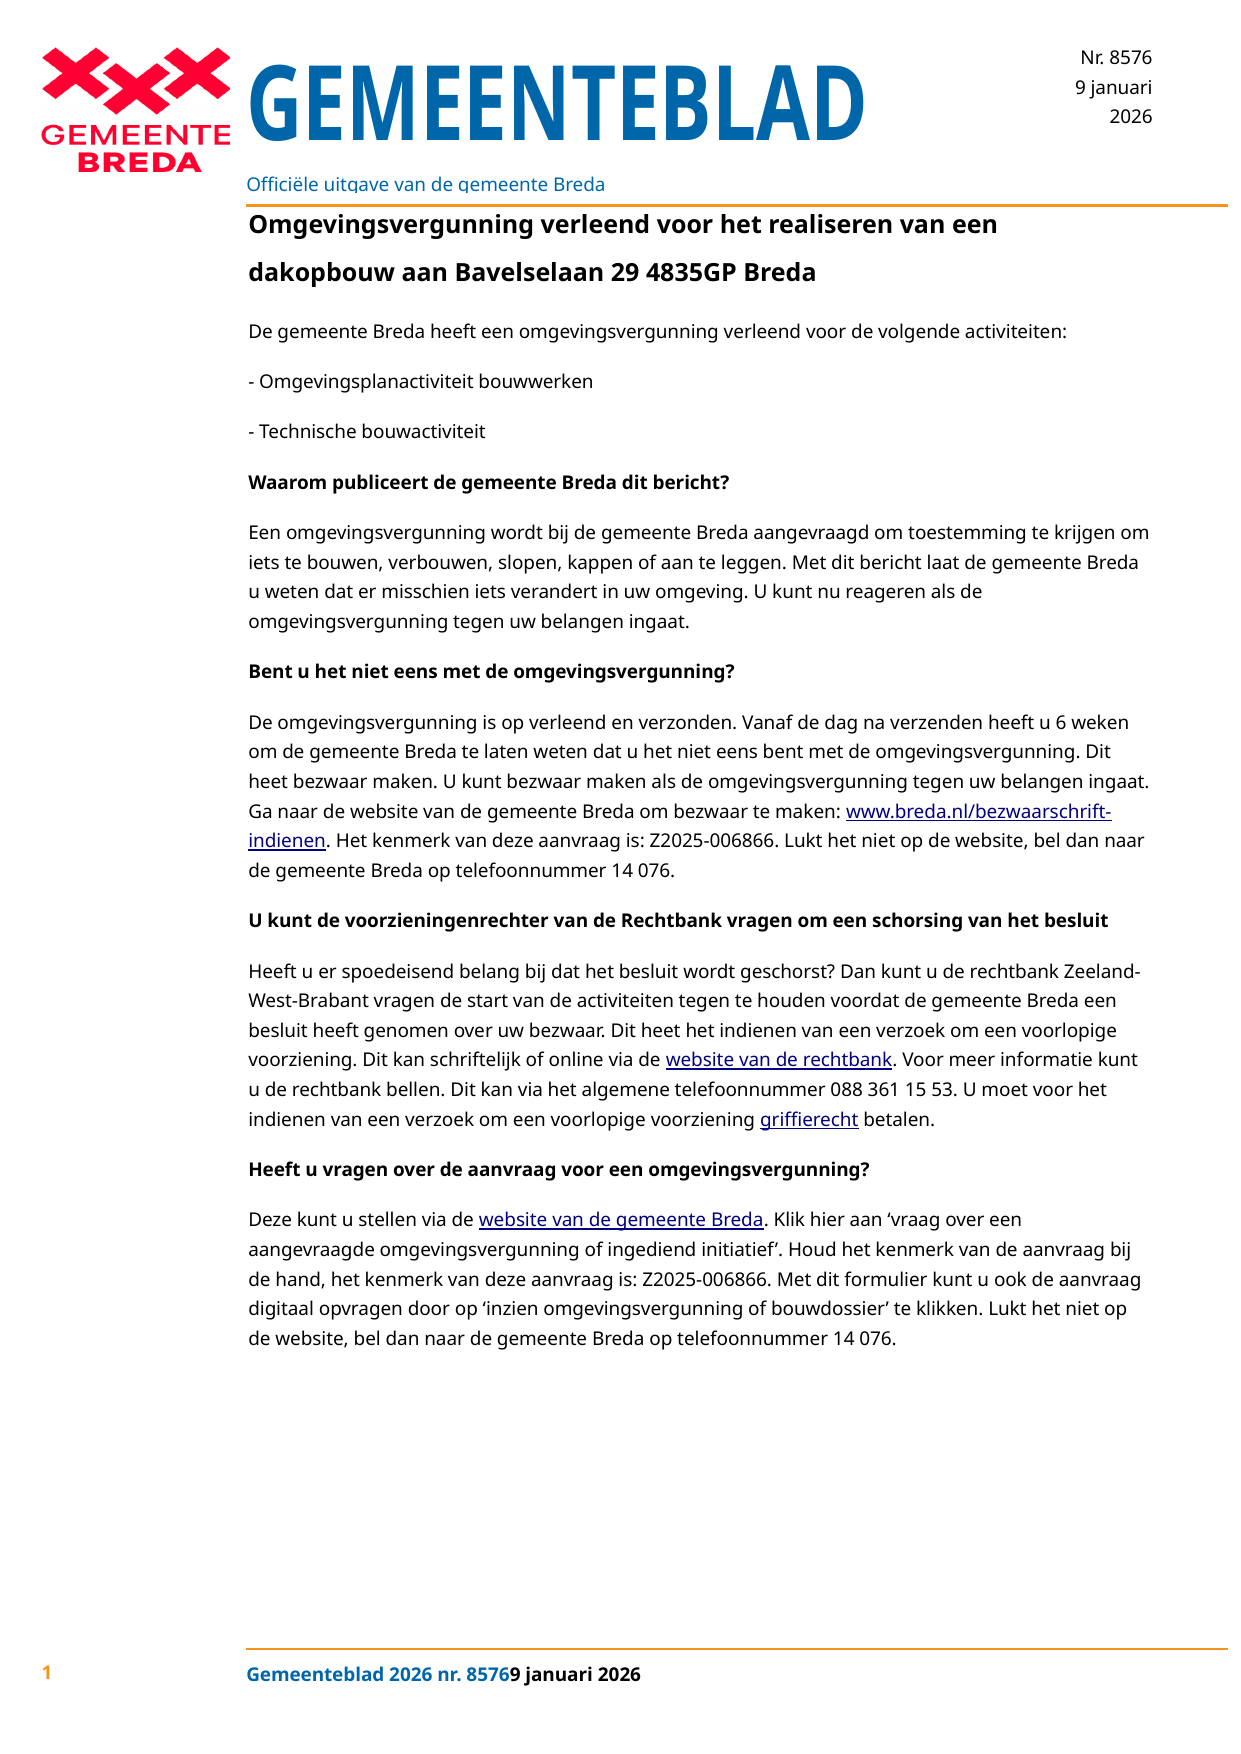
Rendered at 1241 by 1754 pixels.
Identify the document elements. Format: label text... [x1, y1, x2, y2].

text De omgevingsvergunning is op verleend en verzonden. Vanaf de dag na verzenden heeft u 6 weken om de gemeente Breda te laten weten dat u het niet eens bent met de omgevingsvergunning. Dit heet bezwaar maken. U kunt bezwaar maken als de omgevingsvergunning tegen uw belangen ingaat. Ga naar de website van de gemeente Breda om bezwaar te maken: www.breda.nl/bezwaarschrift-indienen. Het kenmerk van deze aanvraag is: Z2025-006866. Lukt het niet op de website, bel dan naar de gemeente Breda op telefoonnummer 14 076. [248, 709, 1152, 883]
text Waarom publiceert de gemeente Breda dit bericht? [248, 469, 1152, 495]
text - Technische bouwactiviteit [248, 419, 1152, 444]
picture [41, 47, 231, 172]
text Bent u het niet eens met de omgevingsvergunning? [248, 659, 1152, 684]
text Omgevingsvergunning verleend voor het realiseren van een dakopbouw aan Bavelselaan 29 4835GP Breda [248, 207, 1152, 288]
text Heeft u vragen over de aanvraag voor een omgevingsvergunning? [248, 1156, 1152, 1182]
text Een omgevingsvergunning wordt bij de gemeente Breda aangevraagd om toestemming te krijgen om iets te bouwen, verbouwen, slopen, kappen of aan te leggen. Met dit bericht laat de gemeente Breda u weten dat er misschien iets verandert in uw omgeving. U kunt nu reageren als de omgevingsvergunning tegen uw belangen ingaat. [248, 519, 1152, 634]
text De gemeente Breda heeft een omgevingsvergunning verleend voor de volgende activiteiten: [248, 318, 1152, 344]
text Deze kunt u stellen via de website van de gemeente Breda. Klik hier aan ‘vraag over een aangevraagde omgevingsvergunning of ingediend initiatief’. Houd het kenmerk van de aanvraag bij de hand, het kenmerk van deze aanvraag is: Z2025-006866. Met dit formulier kunt u ook de aanvraag digitaal opvragen door op ‘inzien omgevingsvergunning of bouwdossier’ te klikken. Lukt het niet op de website, bel dan naar de gemeente Breda op telefoonnummer 14 076. [248, 1207, 1152, 1351]
text U kunt de voorzieningenrechter van de Rechtbank vragen om een schorsing van het besluit [248, 907, 1152, 933]
text Heeft u er spoedeisend belang bij dat het besluit wordt geschorst? Dan kunt u de rechtbank Zeeland-West-Brabant vragen de start van de activiteiten tegen te houden voordat de gemeente Breda een besluit heeft genomen over uw bezwaar. Dit heet het indienen van een verzoek om een voorlopige voorziening. Dit kan schriftelijk of online via de website van de rechtbank. Voor meer informatie kunt u de rechtbank bellen. Dit kan via het algemene telefoonnummer 088 361 15 53. U moet voor het indienen van een verzoek om een voorlopige voorziening griffierecht betalen. [248, 958, 1152, 1132]
text - Omgevingsplanactiviteit bouwwerken [248, 368, 1152, 394]
